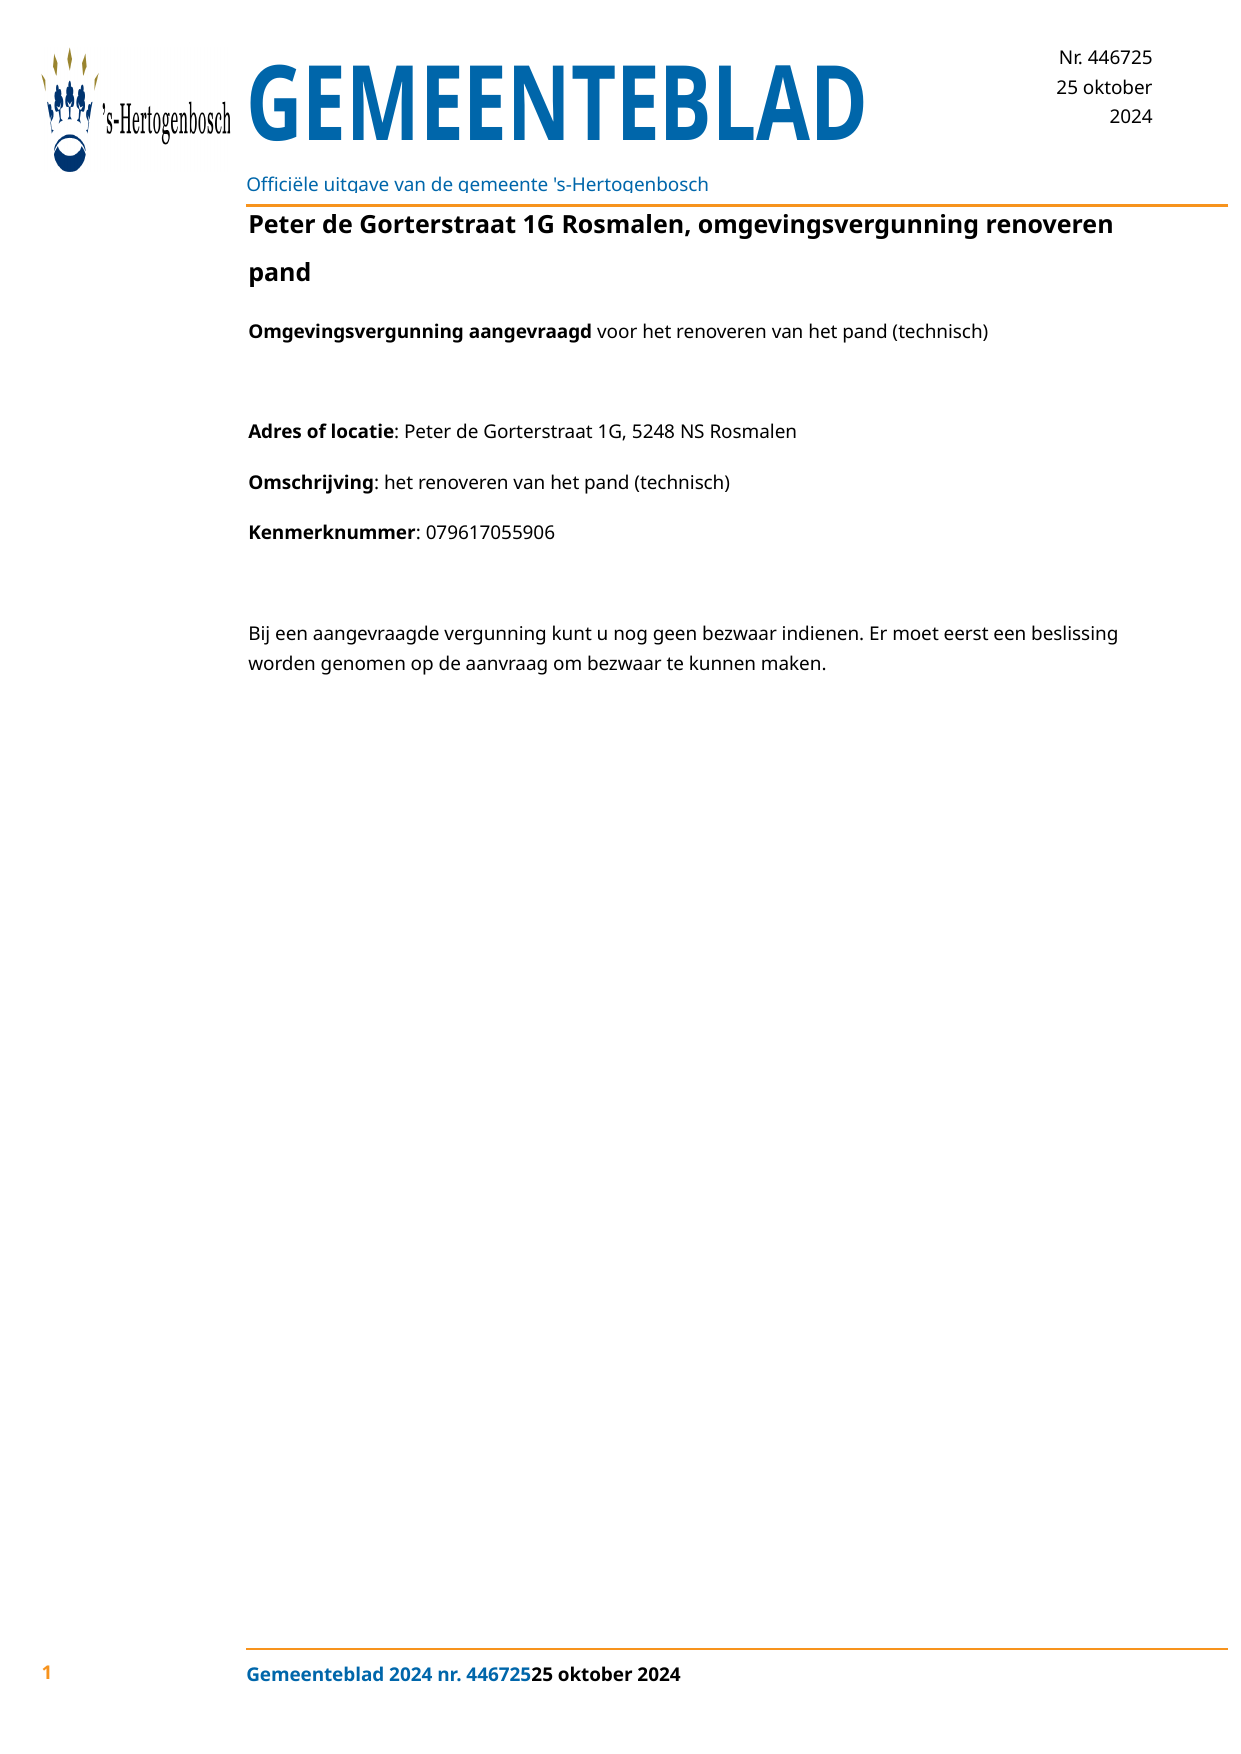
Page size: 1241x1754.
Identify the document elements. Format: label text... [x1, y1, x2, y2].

text Bij een aangevraagde vergunning kunt u nog geen bezwaar indienen. Er moet eerst een beslissing worden genomen op de aanvraag om bezwaar te kunnen maken. [248, 620, 1152, 676]
text Omschrijving: het renoveren van het pand (technisch) [248, 469, 1152, 495]
text Kenmerknummer: 079617055906 [248, 519, 1152, 545]
picture [41, 47, 231, 172]
text Omgevingsvergunning aangevraagd voor het renoveren van het pand (technisch) [248, 318, 1152, 344]
text Adres of locatie: Peter de Gorterstraat 1G, 5248 NS Rosmalen [248, 419, 1152, 444]
text Peter de Gorterstraat 1G Rosmalen, omgevingsvergunning renoveren pand [248, 207, 1152, 288]
